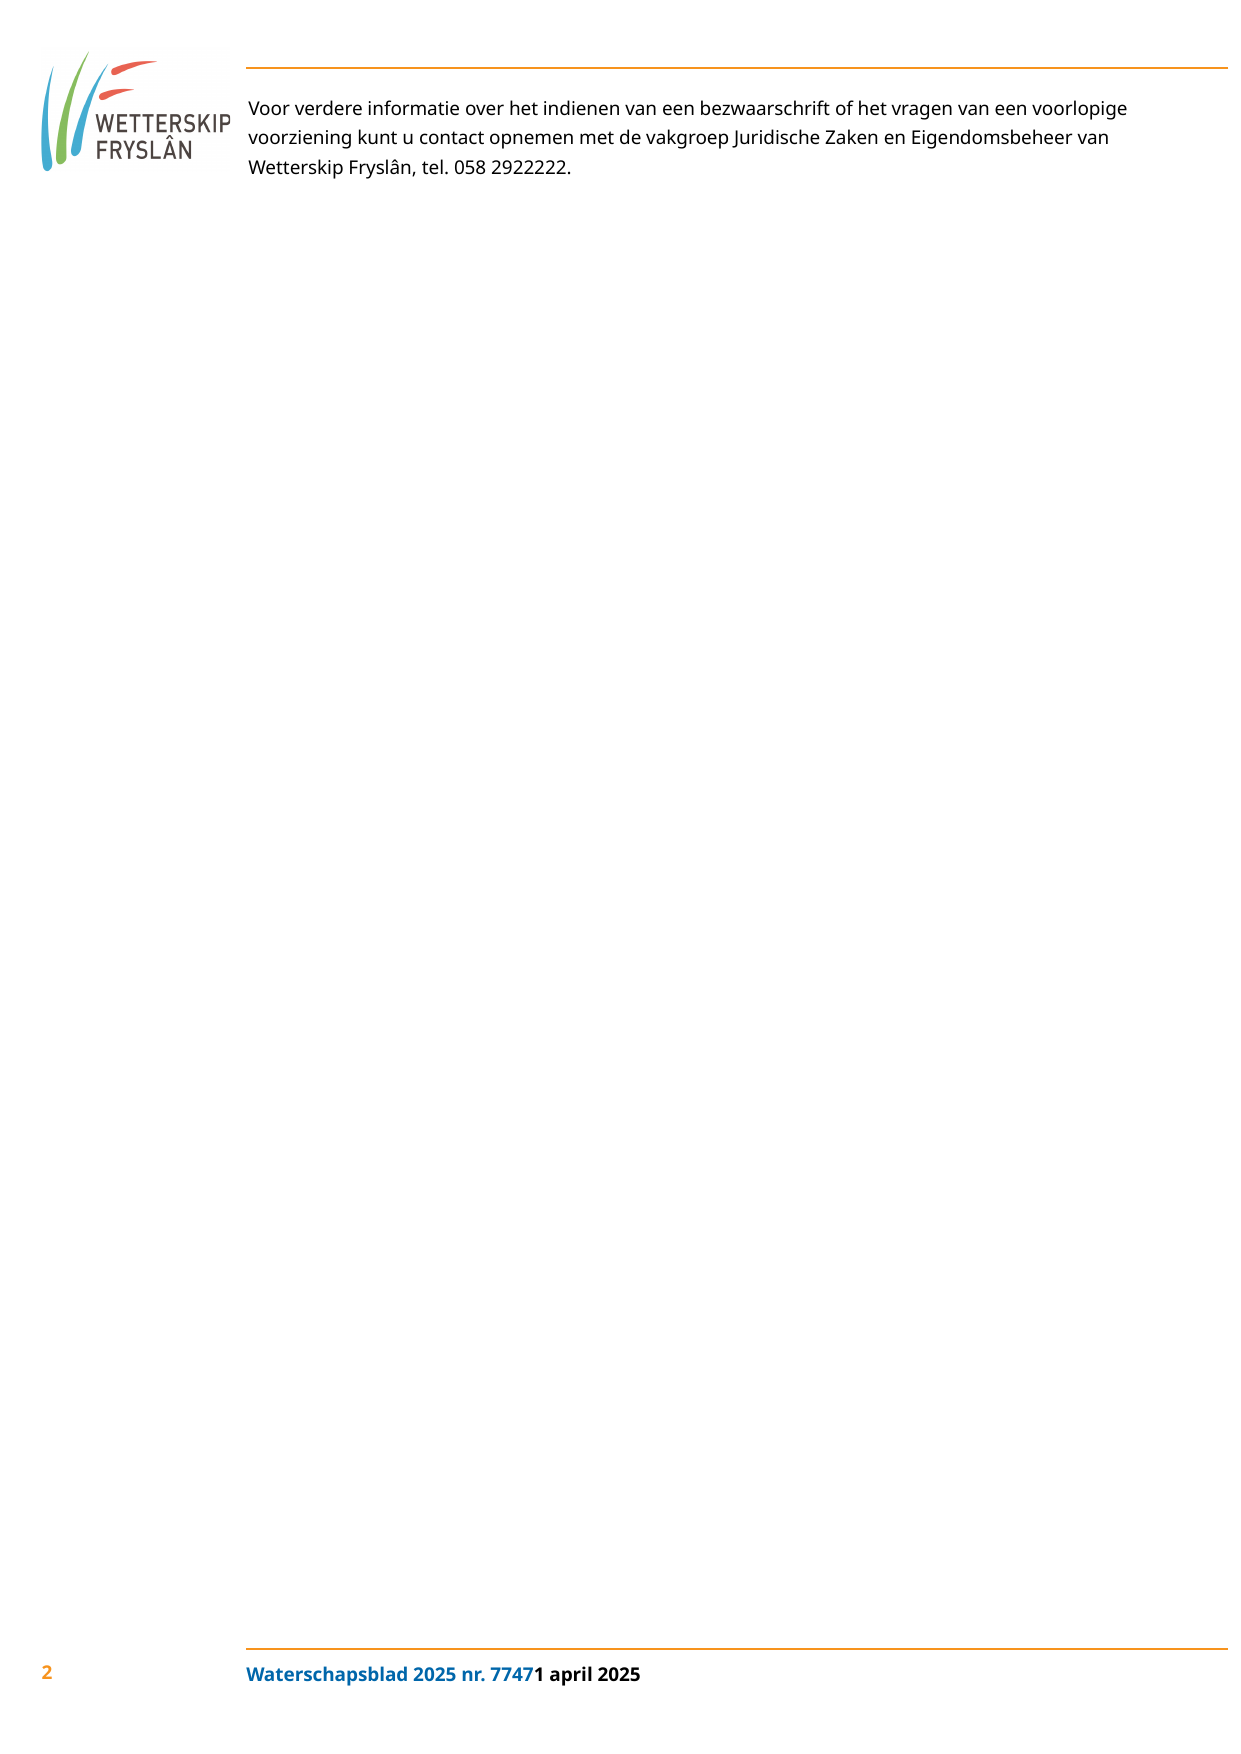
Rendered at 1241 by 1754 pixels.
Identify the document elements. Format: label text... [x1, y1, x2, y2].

text Voor verdere informatie over het indienen van een bezwaarschrift of het vragen van een voorlopige voorziening kunt u contact opnemen met de vakgroep Juridische Zaken en Eigendomsbeheer van Wetterskip Fryslân, tel. 058 2922222. [248, 95, 1152, 180]
picture [41, 47, 231, 172]
